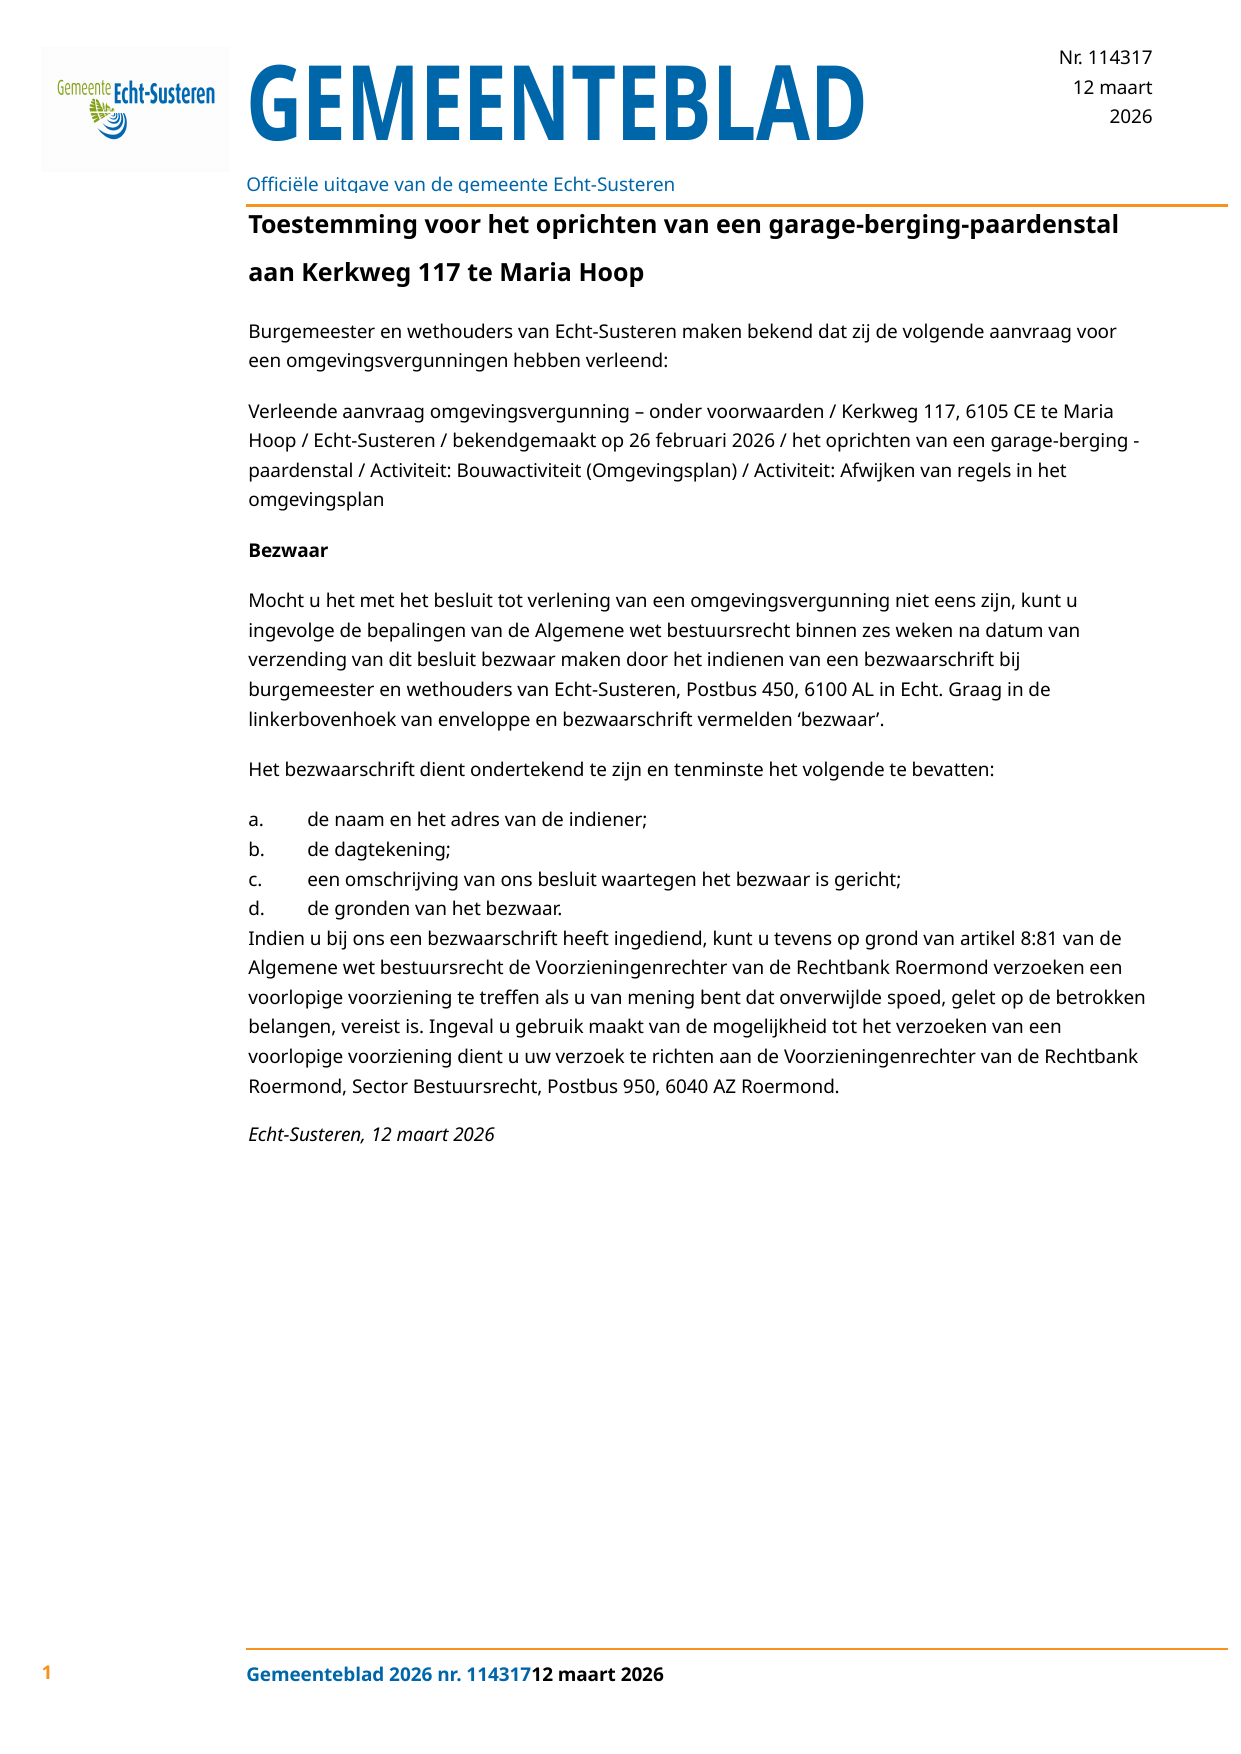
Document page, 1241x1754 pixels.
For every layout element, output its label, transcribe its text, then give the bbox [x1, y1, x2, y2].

text Het bezwaarschrift dient ondertekend te zijn en tenminste het volgende te bevatten: [248, 756, 1152, 782]
text Burgemeester en wethouders van Echt-Susteren maken bekend dat zij de volgende aanvraag voor een omgevingsvergunningen hebben verleend: [248, 318, 1152, 373]
text Mocht u het met het besluit tot verlening van een omgevingsvergunning niet eens zijn, kunt u ingevolge de bepalingen van de Algemene wet bestuursrecht binnen zes weken na datum van verzending van dit besluit bezwaar maken door het indienen van een bezwaarschrift bij burgemeester en wethouders van Echt-Susteren, Postbus 450, 6100 AL in Echt. Graag in de linkerbovenhoek van enveloppe en bezwaarschrift vermelden ‘bezwaar’. [248, 587, 1152, 732]
text Verleende aanvraag omgevingsvergunning – onder voorwaarden / Kerkweg 117, 6105 CE te Maria Hoop / Echt-Susteren / bekendgemaakt op 26 februari 2026 / het oprichten van een garage-berging -paardenstal / Activiteit: Bouwactiviteit (Omgevingsplan) / Activiteit: Afwijken van regels in het omgevingsplan [248, 398, 1152, 512]
text Bezwaar [248, 537, 1152, 563]
text Indien u bij ons een bezwaarschrift heeft ingediend, kunt u tevens op grond van artikel 8:81 van de Algemene wet bestuursrecht de Voorzieningenrechter van de Rechtbank Roermond verzoeken een voorlopige voorziening te treffen als u van mening bent dat onverwijlde spoed, gelet op de betrokken belangen, vereist is. Ingeval u gebruik maakt van de mogelijkheid tot het verzoeken van een voorlopige voorziening dient u uw verzoek te richten aan de Voorzieningenrechter van de Rechtbank Roermond, Sector Bestuursrecht, Postbus 950, 6040 AZ Roermond. [248, 925, 1152, 1099]
list de dagtekening; [248, 836, 1152, 862]
list een omschrijving van ons besluit waartegen het bezwaar is gericht; [248, 866, 1152, 892]
text Echt-Susteren, 12 maart 2026 [248, 1121, 1152, 1146]
list de naam en het adres van de indiener; [248, 807, 1152, 832]
picture [41, 47, 231, 172]
text Toestemming voor het oprichten van een garage-berging-paardenstal aan Kerkweg 117 te Maria Hoop [248, 207, 1152, 288]
list de gronden van het bezwaar. [248, 895, 1152, 921]
